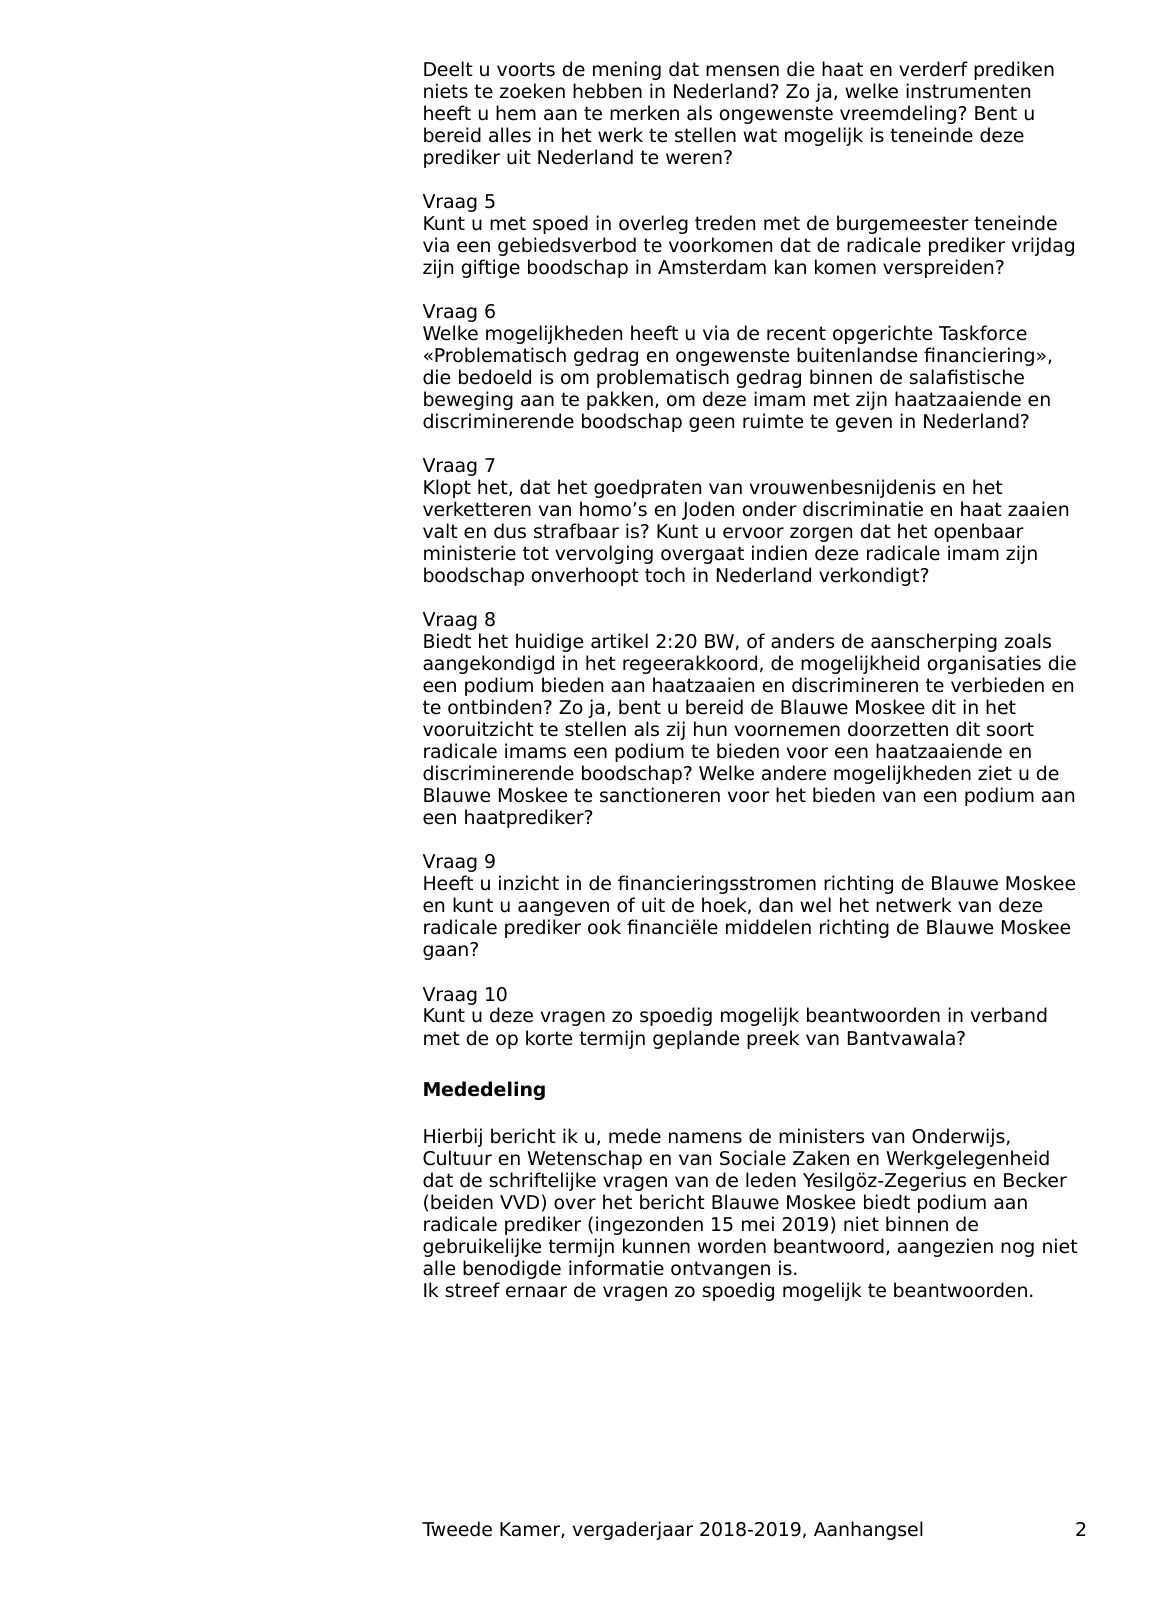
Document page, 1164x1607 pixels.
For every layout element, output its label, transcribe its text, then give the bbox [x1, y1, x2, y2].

text Vraag 5 [422, 191, 1087, 213]
text Hierbij bericht ik u, mede namens de ministers van Onderwijs, Cultuur en Wetenschap en van Sociale Zaken en Werkgelegenheid dat de schriftelijke vragen van de leden Yesilgöz-Zegerius en Becker (beiden VVD) over het bericht Blauwe Moskee biedt podium aan radicale prediker (ingezonden 15 mei 2019) niet binnen de gebruikelijke termijn kunnen worden beantwoord, aangezien nog niet alle benodigde informatie ontvangen is. [422, 1126, 1087, 1280]
subtitle Mededeling [422, 1079, 1087, 1101]
text Vraag 6 [422, 301, 1087, 323]
text Heeft u inzicht in de financieringsstromen richting de Blauwe Moskee en kunt u aangeven of uit de hoek, dan wel het netwerk van deze radicale prediker ook financiële middelen richting de Blauwe Moskee gaan? [422, 873, 1087, 961]
text Kunt u deze vragen zo spoedig mogelijk beantwoorden in verband met de op korte termijn geplande preek van Bantvawala? [422, 1005, 1087, 1049]
text Ik streef ernaar de vragen zo spoedig mogelijk te beantwoorden. [422, 1280, 1087, 1302]
text Kunt u met spoed in overleg treden met de burgemeester teneinde via een gebiedsverbod te voorkomen dat de radicale prediker vrijdag zijn giftige boodschap in Amsterdam kan komen verspreiden? [422, 213, 1087, 279]
text Vraag 7 [422, 455, 1087, 477]
text Welke mogelijkheden heeft u via de recent opgerichte Taskforce «Problematisch gedrag en ongewenste buitenlandse financiering», die bedoeld is om problematisch gedrag binnen de salafistische beweging aan te pakken, om deze imam met zijn haatzaaiende en discriminerende boodschap geen ruimte te geven in Nederland? [422, 323, 1087, 433]
text Deelt u voorts de mening dat mensen die haat en verderf prediken niets te zoeken hebben in Nederland? Zo ja, welke instrumenten heeft u hem aan te merken als ongewenste vreemdeling? Bent u bereid alles in het werk te stellen wat mogelijk is teneinde deze prediker uit Nederland te weren? [422, 59, 1087, 169]
text Klopt het, dat het goedpraten van vrouwenbesnijdenis en het verketteren van homo’s en Joden onder discriminatie en haat zaaien valt en dus strafbaar is? Kunt u ervoor zorgen dat het openbaar ministerie tot vervolging overgaat indien deze radicale imam zijn boodschap onverhoopt toch in Nederland verkondigt? [422, 477, 1087, 587]
text Vraag 8 [422, 609, 1087, 631]
text Vraag 10 [422, 983, 1087, 1005]
text Biedt het huidige artikel 2:20 BW, of anders de aanscherping zoals aangekondigd in het regeerakkoord, de mogelijkheid organisaties die een podium bieden aan haatzaaien en discrimineren te verbieden en te ontbinden? Zo ja, bent u bereid de Blauwe Moskee dit in het vooruitzicht te stellen als zij hun voornemen doorzetten dit soort radicale imams een podium te bieden voor een haatzaaiende en discriminerende boodschap? Welke andere mogelijkheden ziet u de Blauwe Moskee te sanctioneren voor het bieden van een podium aan een haatprediker? [422, 631, 1087, 829]
text Vraag 9 [422, 851, 1087, 873]
